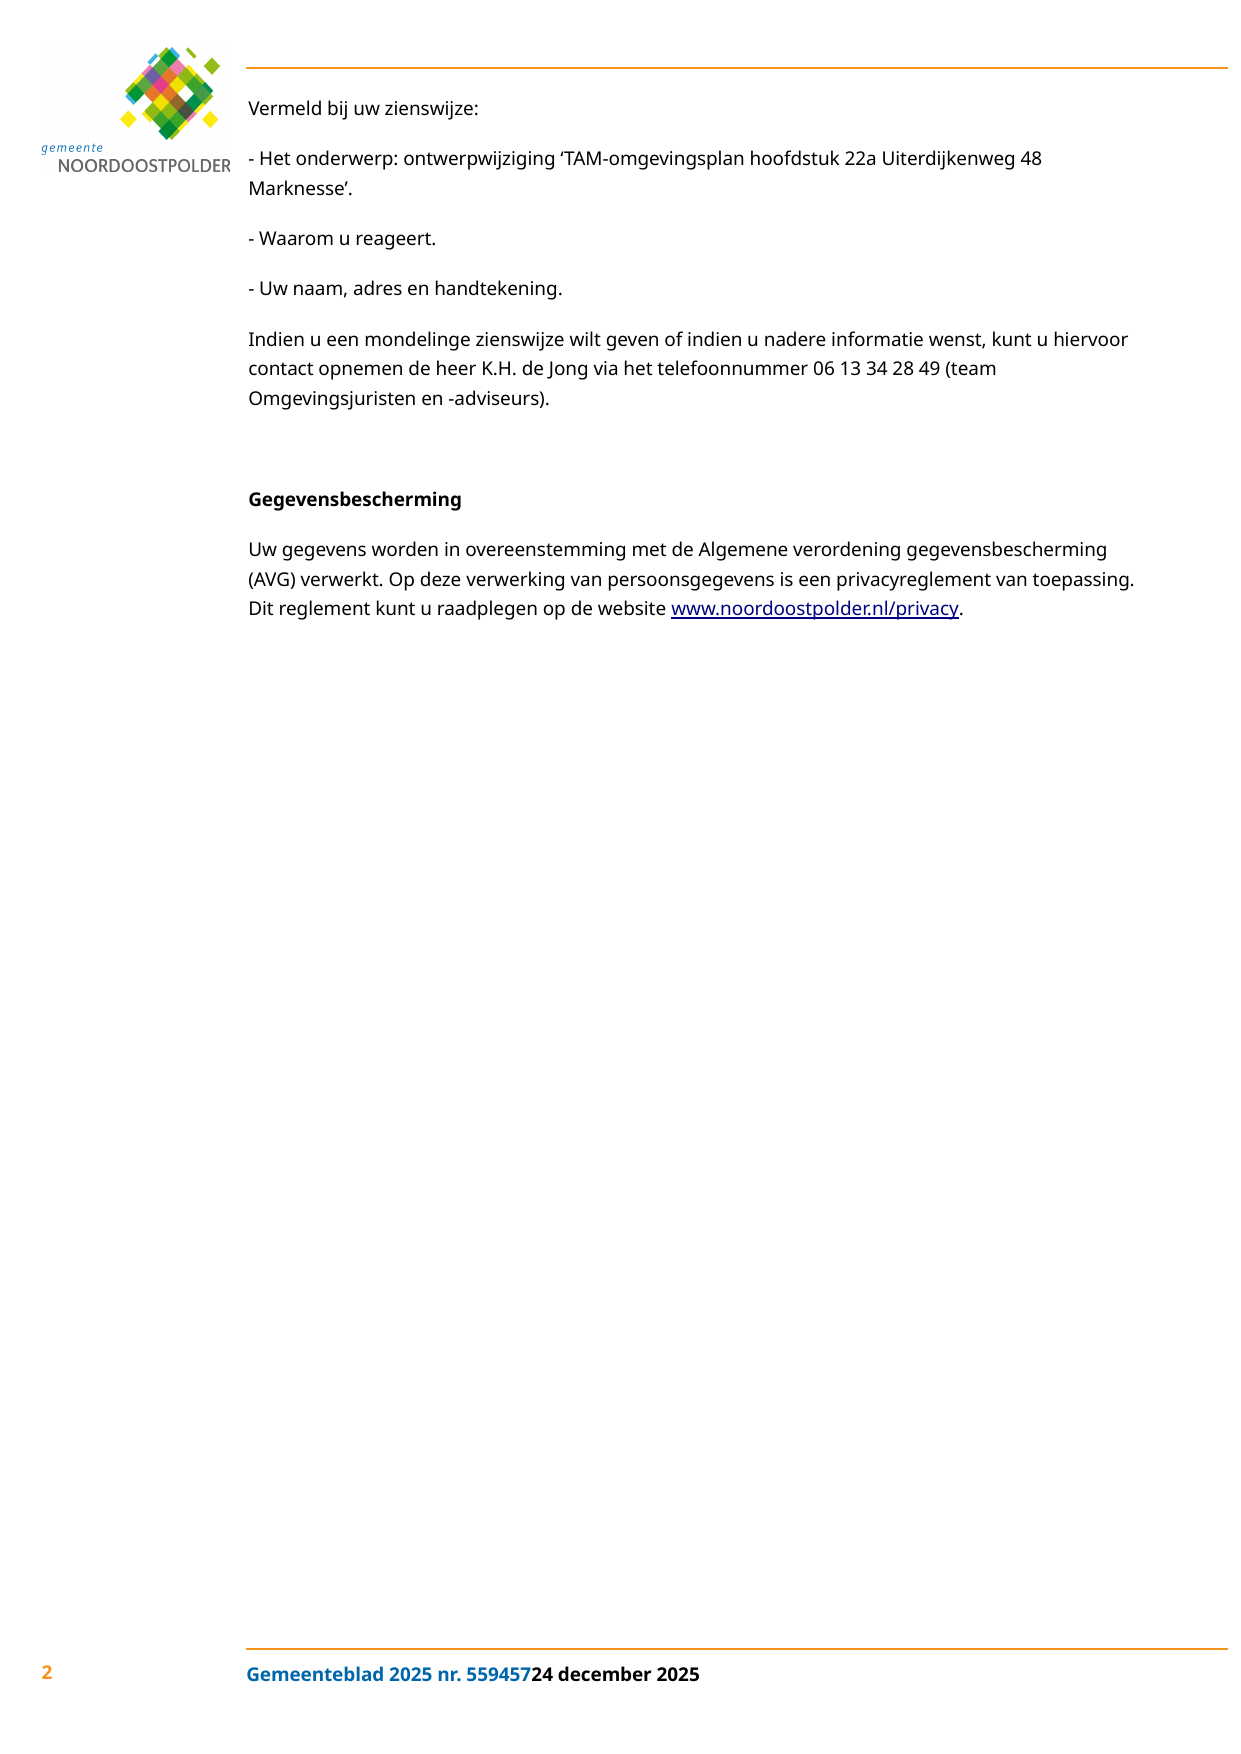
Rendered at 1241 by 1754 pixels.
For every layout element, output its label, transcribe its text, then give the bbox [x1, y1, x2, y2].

text - Waarom u reageert. [248, 225, 1152, 251]
text Uw gegevens worden in overeenstemming met de Algemene verordening gegevensbescherming (AVG) verwerkt. Op deze verwerking van persoonsgegevens is een privacyreglement van toepassing. Dit reglement kunt u raadplegen op de website www.noordoostpolder.nl/privacy. [248, 536, 1152, 621]
text - Uw naam, adres en handtekening. [248, 276, 1152, 301]
text Gegevensbescherming [248, 486, 1152, 512]
text - Het onderwerp: ontwerpwijziging ‘TAM-omgevingsplan hoofdstuk 22a Uiterdijkenweg 48 Marknesse’. [248, 145, 1152, 201]
text Indien u een mondelinge zienswijze wilt geven of indien u nadere informatie wenst, kunt u hiervoor contact opnemen de heer K.H. de Jong via het telefoonnummer 06 13 34 28 49 (team Omgevingsjuristen en -adviseurs). [248, 326, 1152, 411]
picture [41, 47, 231, 172]
text Vermeld bij uw zienswijze: [248, 95, 1152, 121]
